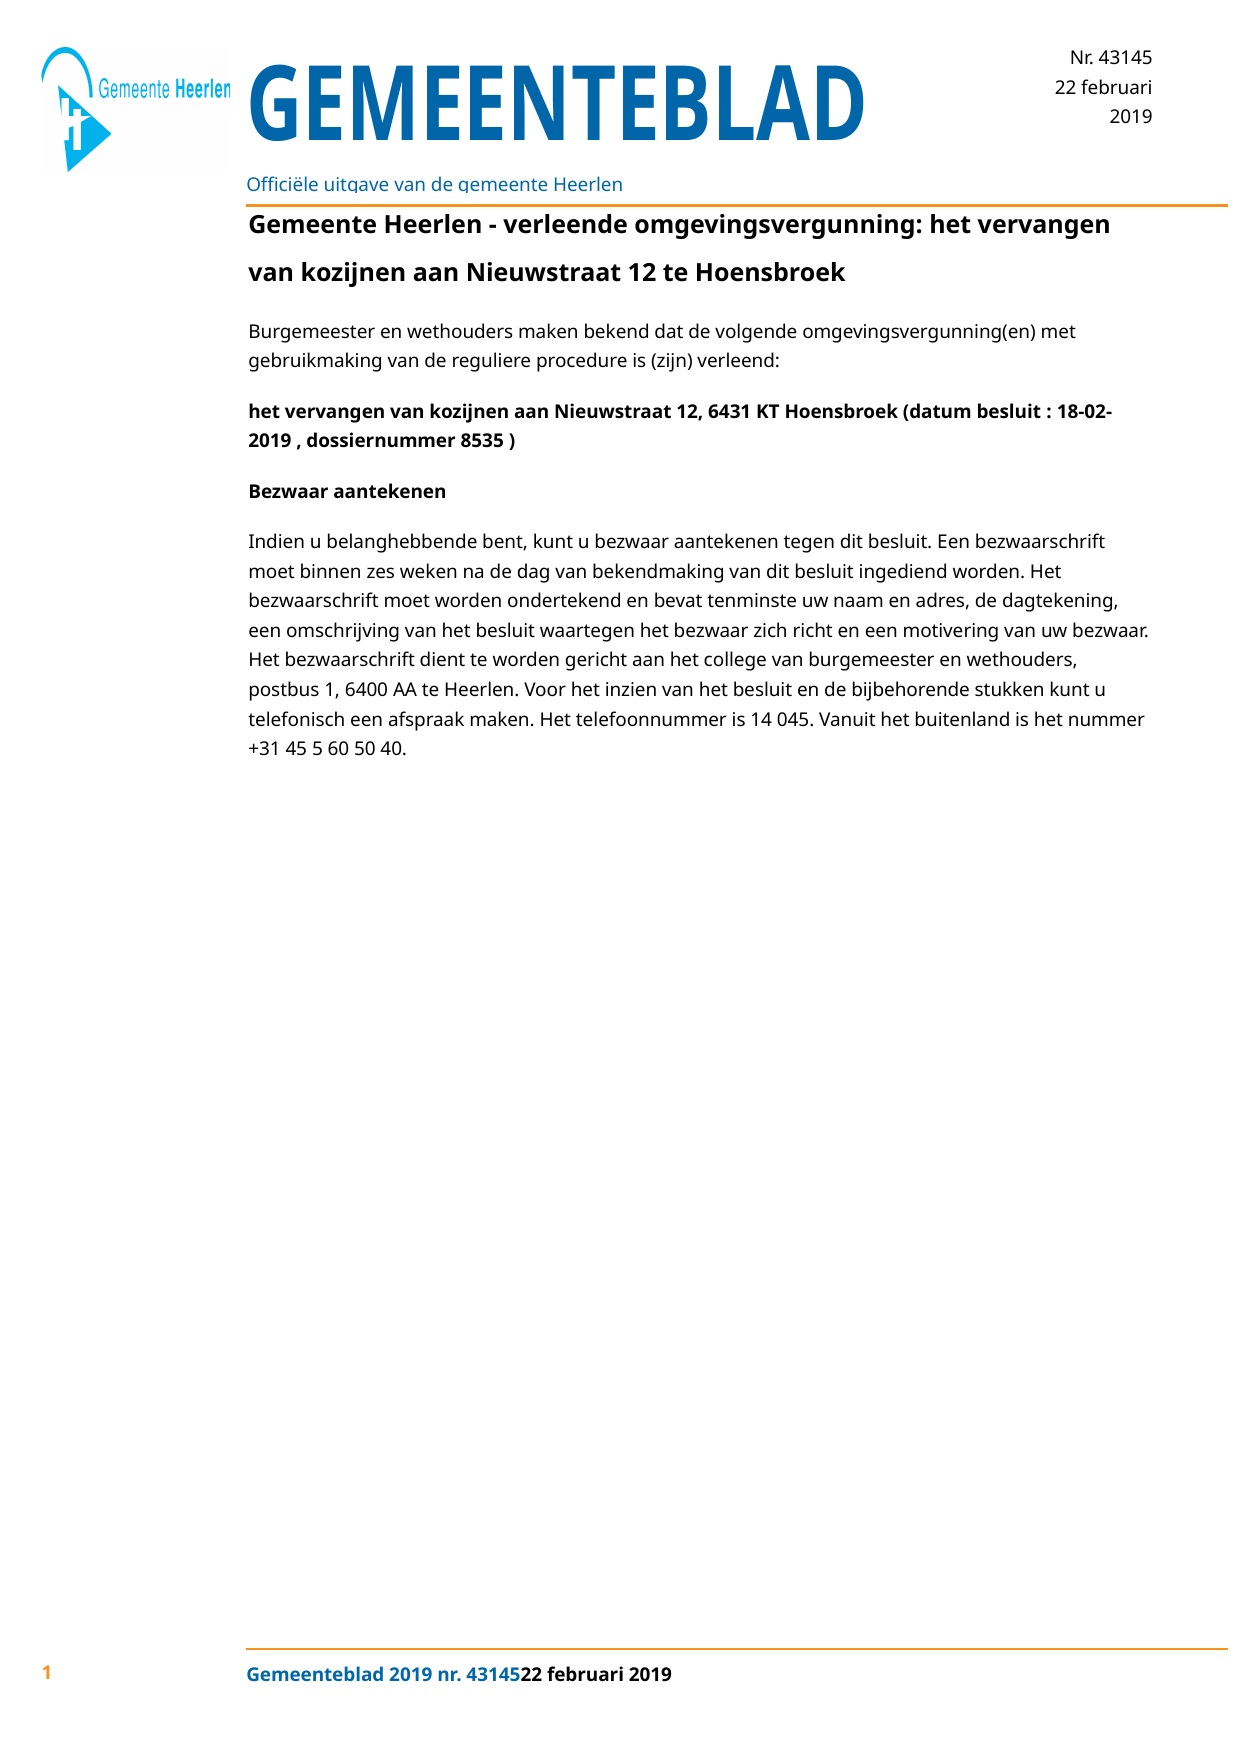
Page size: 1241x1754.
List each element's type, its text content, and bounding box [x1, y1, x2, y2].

text Indien u belanghebbende bent, kunt u bezwaar aantekenen tegen dit besluit. Een bezwaarschrift moet binnen zes weken na de dag van bekendmaking van dit besluit ingediend worden. Het bezwaarschrift moet worden ondertekend en bevat tenminste uw naam en adres, de dagtekening, een omschrijving van het besluit waartegen het bezwaar zich richt en een motivering van uw bezwaar. Het bezwaarschrift dient te worden gericht aan het college van burgemeester en wethouders, postbus 1, 6400 AA te Heerlen. Voor het inzien van het besluit en de bijbehorende stukken kunt u telefonisch een afspraak maken. Het telefoonnummer is 14 045. Vanuit het buitenland is het nummer +31 45 5 60 50 40. [248, 528, 1152, 761]
picture [41, 47, 58, 70]
text Burgemeester en wethouders maken bekend dat de volgende omgevingsvergunning(en) met gebruikmaking van de reguliere procedure is (zijn) verleend: [248, 318, 1152, 373]
text het vervangen van kozijnen aan Nieuwstraat 12, 6431 KT Hoensbroek (datum besluit : 18-02-2019 , dossiernummer 8535 ) [248, 398, 1152, 453]
text Gemeente Heerlen - verleende omgevingsvergunning: het vervangen van kozijnen aan Nieuwstraat 12 te Hoensbroek [248, 207, 1152, 288]
text Bezwaar aantekenen [248, 478, 1152, 504]
picture [41, 47, 231, 172]
